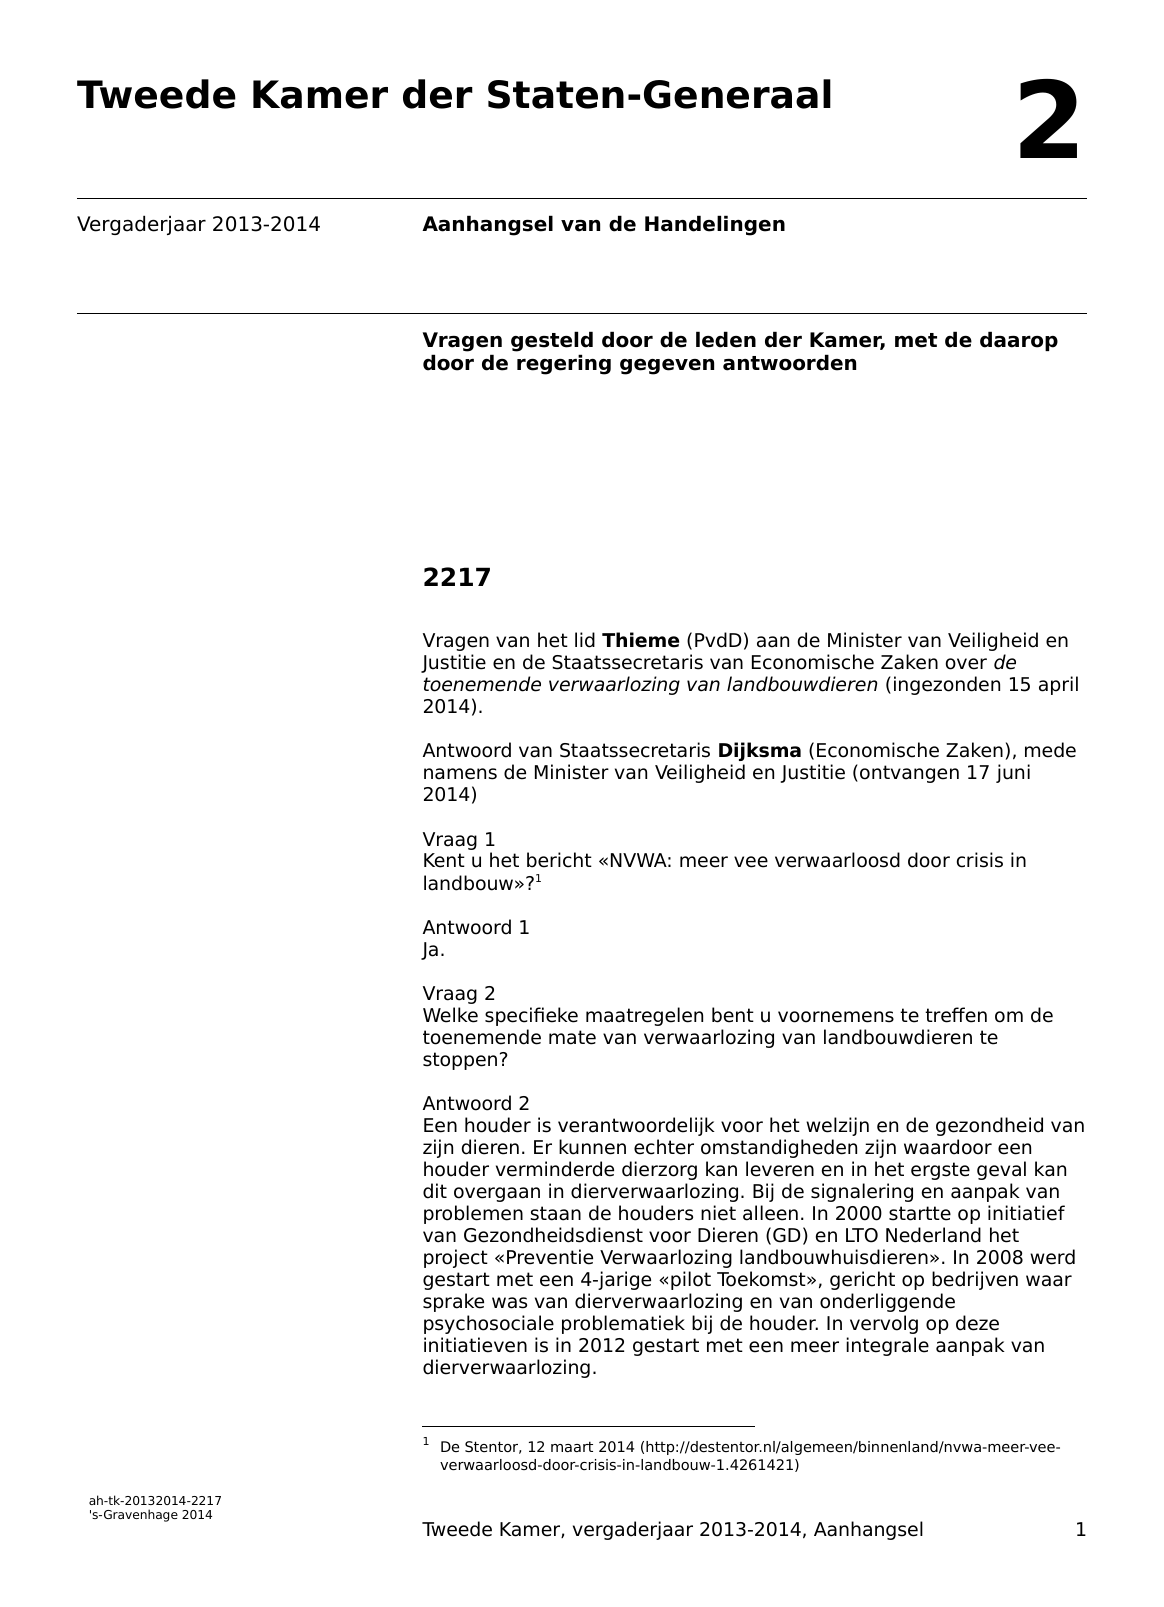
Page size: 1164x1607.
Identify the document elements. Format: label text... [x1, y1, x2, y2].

text Kent u het bericht «NVWA: meer vee verwaarloosd door crisis in landbouw»? [422, 850, 1087, 894]
text Antwoord 1 [422, 917, 1087, 938]
text Een houder is verantwoordelijk voor het welzijn en de gezondheid van zijn dieren. Er kunnen echter omstandigheden zijn waardoor een houder verminderde dierzorg kan leveren en in het ergste geval kan dit overgaan in dierverwaarlozing. Bij de signalering en aanpak van problemen staan de houders niet alleen. In 2000 startte op initiatief van Gezondheidsdienst voor Dieren (GD) en LTO Nederland het project «Preventie Verwaarlozing landbouwhuisdieren». In 2008 werd gestart met een 4-jarige «pilot Toekomst», gericht op bedrijven waar sprake was van dierverwaarlozing en van onderliggende psychosociale problematiek bij de houder. In vervolg op deze initiatieven is in 2012 gestart met een meer integrale aanpak van dierverwaarlozing. [422, 1115, 1087, 1378]
text De Stentor, 12 maart 2014 (http://destentor.nl/algemeen/binnenland/nvwa-meer-vee-verwaarloosd-door-crisis-in-landbouw-1.4261421) [422, 1435, 1087, 1474]
text Vraag 1 [422, 828, 1087, 850]
table_cell Aanhangsel van de Handelingen [422, 199, 1087, 313]
text Welke specifieke maatregelen bent u voornemens te treffen om de toenemende mate van verwaarlozing van landbouwdieren te stoppen? [422, 1005, 1087, 1071]
text Antwoord van Staatssecretaris Dijksma (Economische Zaken), mede namens de Minister van Veiligheid en Justitie (ontvangen 17 juni 2014) [422, 740, 1087, 806]
text Vragen van het lid Thieme (PvdD) aan de Minister van Veiligheid en Justitie en de Staatssecretaris van Economische Zaken over de toenemende verwaarlozing van landbouwdieren (ingezonden 15 april 2014). [422, 630, 1087, 718]
text ah-tk-20132014-2217 [88, 1494, 323, 1508]
text Vraag 2 [422, 983, 1087, 1005]
text 's-Gravenhage 2014 [88, 1508, 323, 1522]
text 2217 [422, 563, 1087, 592]
table_cell [77, 314, 422, 375]
table_cell Vergaderjaar 2013-2014 [77, 199, 422, 313]
table_cell Vragen gesteld door de leden der Kamer, met de daarop door de regering gegeven antwoorden [422, 314, 1087, 375]
text Antwoord 2 [422, 1093, 1087, 1115]
table_header 2 [886, 59, 1087, 198]
table_header Tweede Kamer der Staten-Generaal [77, 59, 886, 198]
text Ja. [422, 938, 1087, 961]
